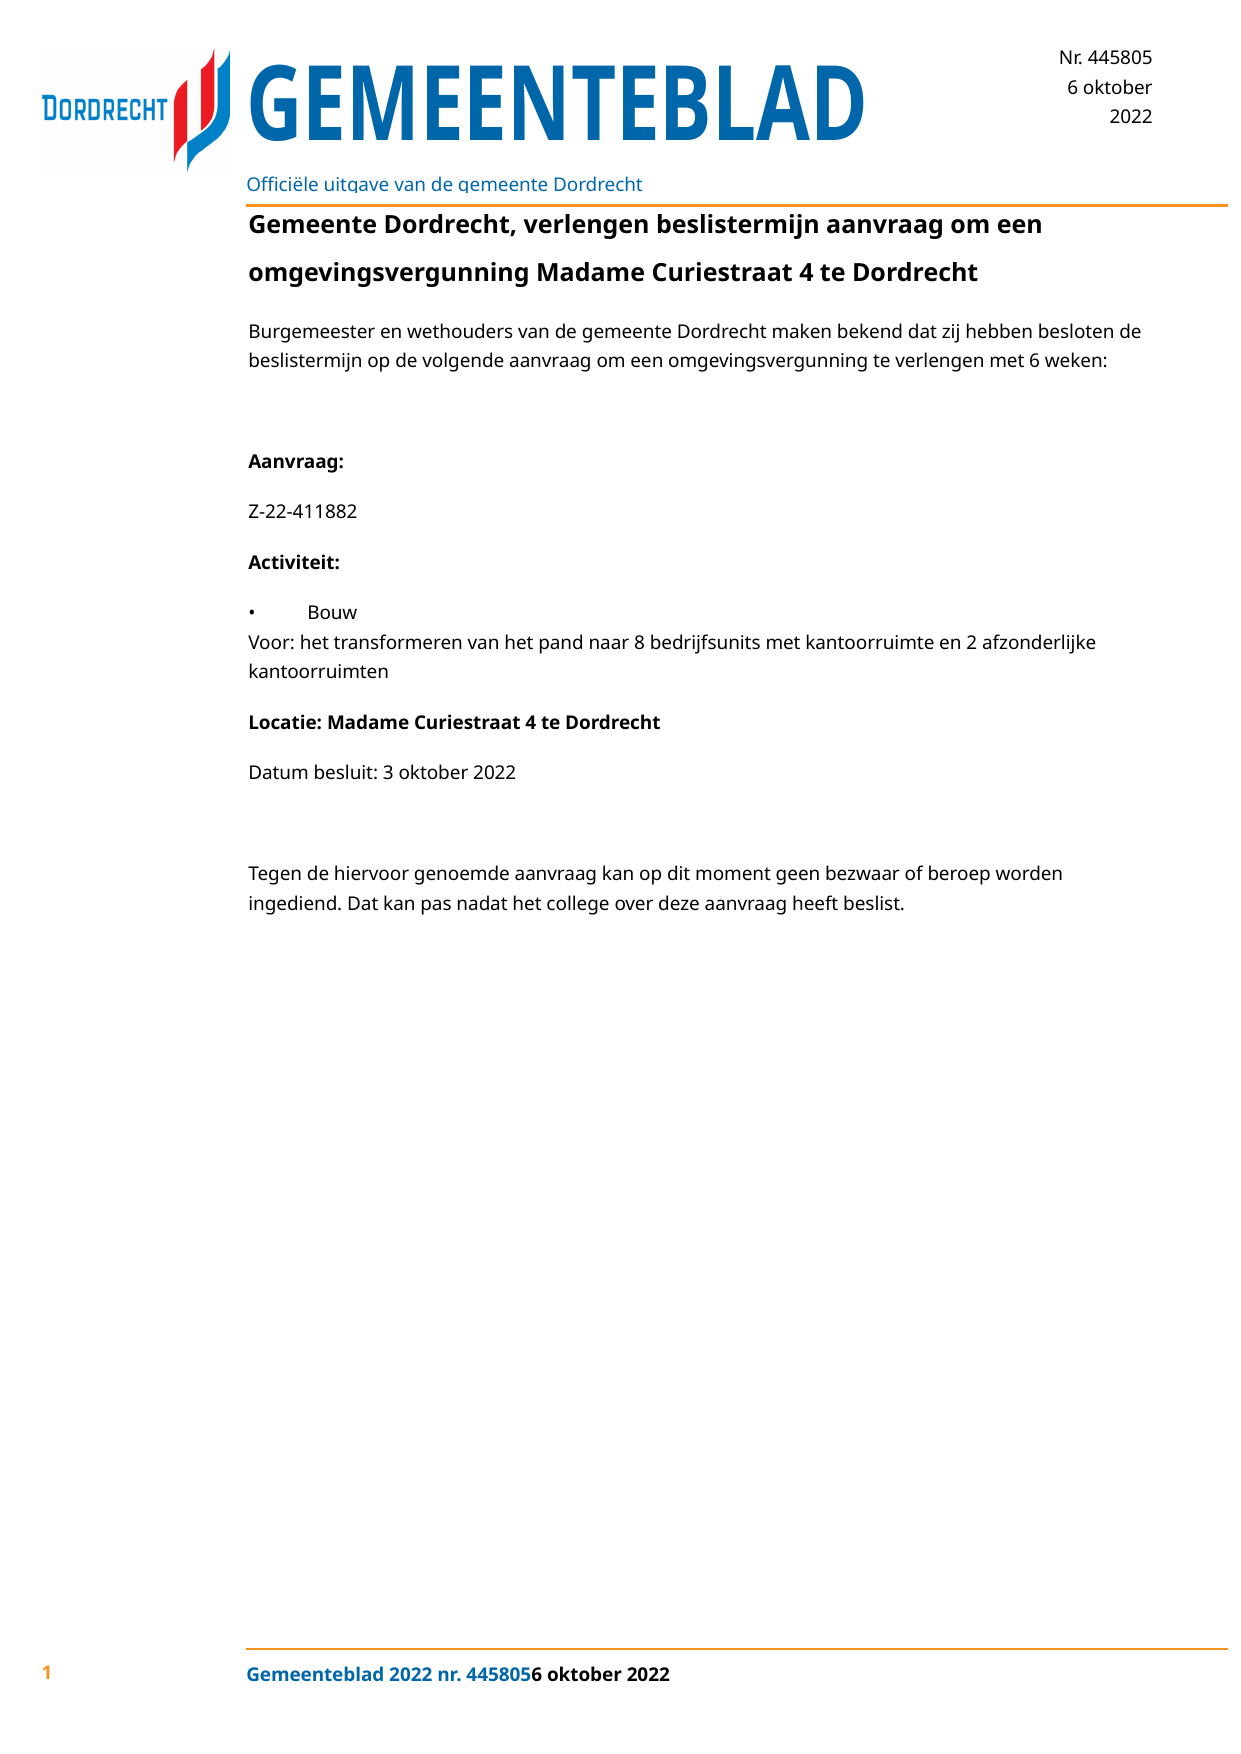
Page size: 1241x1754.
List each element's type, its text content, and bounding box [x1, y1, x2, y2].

text Aanvraag: [248, 448, 1152, 474]
text Burgemeester en wethouders van de gemeente Dordrecht maken bekend dat zij hebben besloten de beslistermijn op de volgende aanvraag om een omgevingsvergunning te verlengen met 6 weken: [248, 318, 1152, 373]
text Datum besluit: 3 oktober 2022 [248, 759, 1152, 785]
text Tegen de hiervoor genoemde aanvraag kan op dit moment geen bezwaar of beroep worden ingediend. Dat kan pas nadat het college over deze aanvraag heeft beslist. [248, 860, 1152, 916]
text Voor: het transformeren van het pand naar 8 bedrijfsunits met kantoorruimte en 2 afzonderlijke kantoorruimten [248, 629, 1152, 684]
text Locatie: Madame Curiestraat 4 te Dordrecht [248, 709, 1152, 735]
picture [41, 47, 231, 172]
list Bouw [248, 599, 1152, 625]
text Gemeente Dordrecht, verlengen beslistermijn aanvraag om een omgevingsvergunning Madame Curiestraat 4 te Dordrecht [248, 207, 1152, 288]
text Z-22-411882 [248, 499, 1152, 524]
text Activiteit: [248, 549, 1152, 575]
